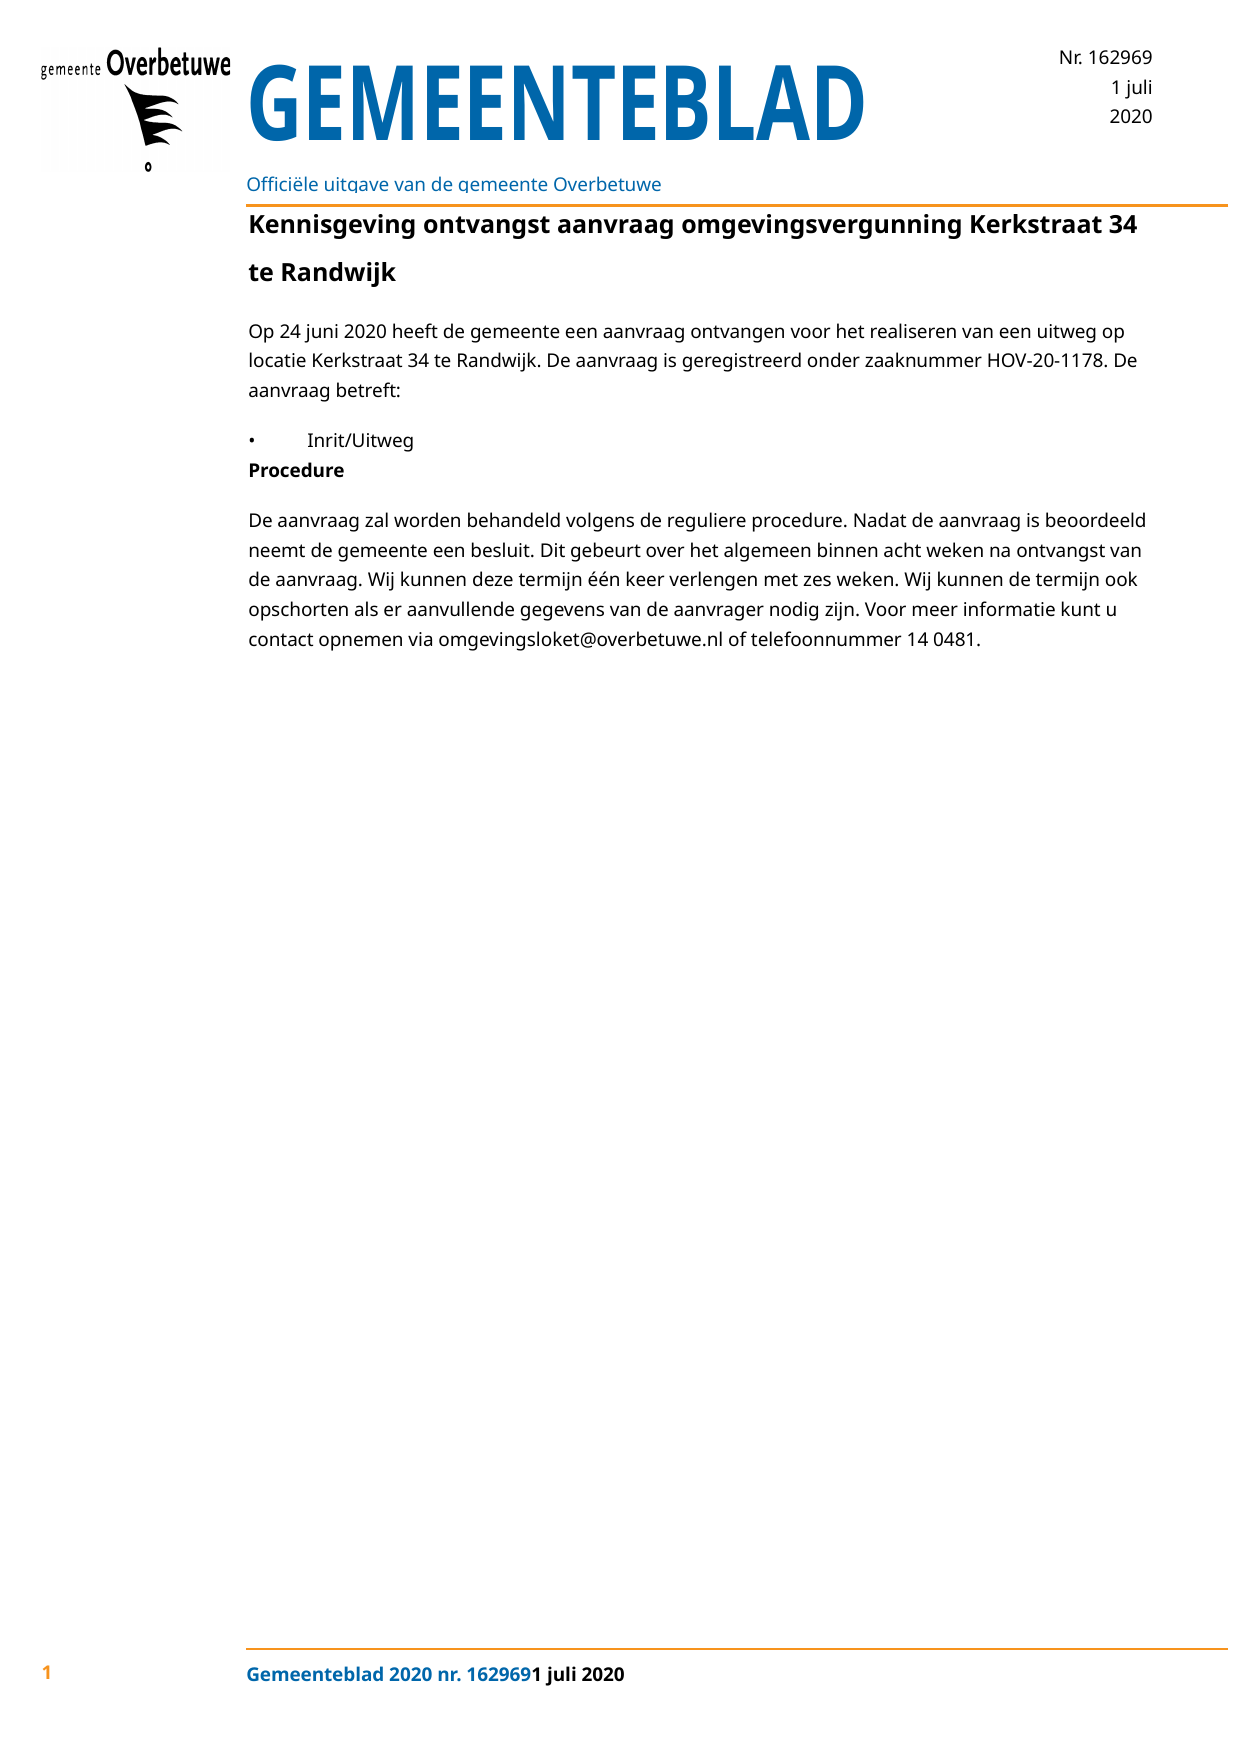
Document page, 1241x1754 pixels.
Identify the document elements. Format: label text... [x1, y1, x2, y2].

text Procedure [248, 457, 1152, 483]
text Kennisgeving ontvangst aanvraag omgevingsvergunning Kerkstraat 34 te Randwijk [248, 207, 1152, 288]
list Inrit/Uitweg [248, 427, 1152, 453]
text Op 24 juni 2020 heeft de gemeente een aanvraag ontvangen voor het realiseren van een uitweg op locatie Kerkstraat 34 te Randwijk. De aanvraag is geregistreerd onder zaaknummer HOV-20-1178. De aanvraag betreft: [248, 318, 1152, 403]
text De aanvraag zal worden behandeld volgens de reguliere procedure. Nadat de aanvraag is beoordeeld neemt de gemeente een besluit. Dit gebeurt over het algemeen binnen acht weken na ontvangst van de aanvraag. Wij kunnen deze termijn één keer verlengen met zes weken. Wij kunnen de termijn ook opschorten als er aanvullende gegevens van de aanvrager nodig zijn. Voor meer informatie kunt u contact opnemen via omgevingsloket@overbetuwe.nl of telefoonnummer 14 0481. [248, 507, 1152, 652]
picture [41, 47, 231, 172]
